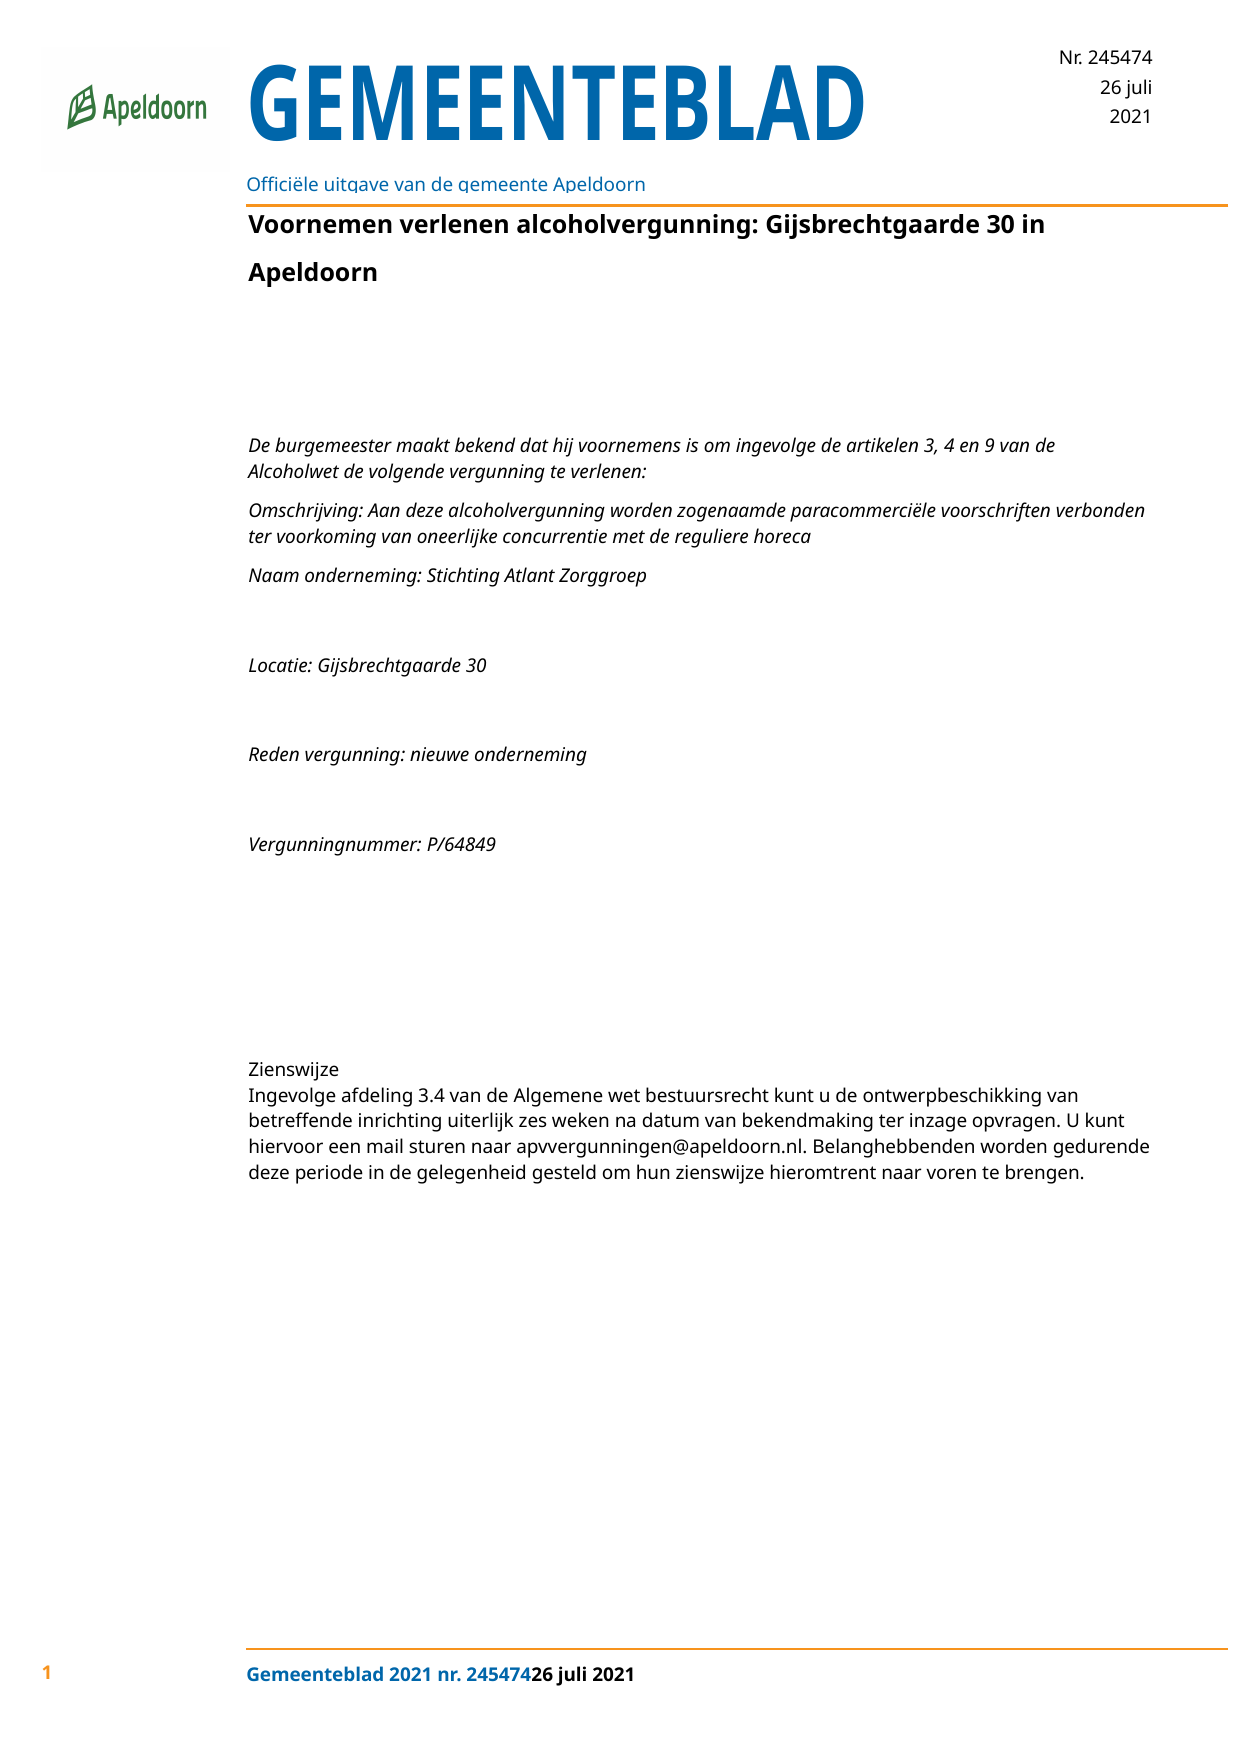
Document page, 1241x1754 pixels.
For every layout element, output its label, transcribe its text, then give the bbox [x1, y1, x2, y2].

text Zienswijze [248, 1056, 1152, 1082]
text Vergunningnummer: P/64849 [248, 831, 1152, 857]
text Voornemen verlenen alcoholvergunning: Gijsbrechtgaarde 30 in Apeldoorn [248, 207, 1152, 288]
text Naam onderneming: Stichting Atlant Zorggroep [248, 562, 1152, 588]
text Reden vergunning: nieuwe onderneming [248, 742, 1152, 767]
text Locatie: Gijsbrechtgaarde 30 [248, 652, 1152, 678]
text Ingevolge afdeling 3.4 van de Algemene wet bestuursrecht kunt u de ontwerpbeschikking van betreffende inrichting uiterlijk zes weken na datum van bekendmaking ter inzage opvragen. U kunt hiervoor een mail sturen naar apvvergunningen@apeldoorn.nl. Belanghebbenden worden gedurende deze periode in de gelegenheid gesteld om hun zienswijze hieromtrent naar voren te brengen. [248, 1082, 1152, 1185]
picture [41, 47, 231, 172]
text De burgemeester maakt bekend dat hij voornemens is om ingevolge de artikelen 3, 4 en 9 van de Alcoholwet de volgende vergunning te verlenen: [248, 432, 1152, 484]
text Omschrijving: Aan deze alcoholvergunning worden zogenaamde paracommerciële voorschriften verbonden ter voorkoming van oneerlijke concurrentie met de reguliere horeca [248, 497, 1152, 549]
